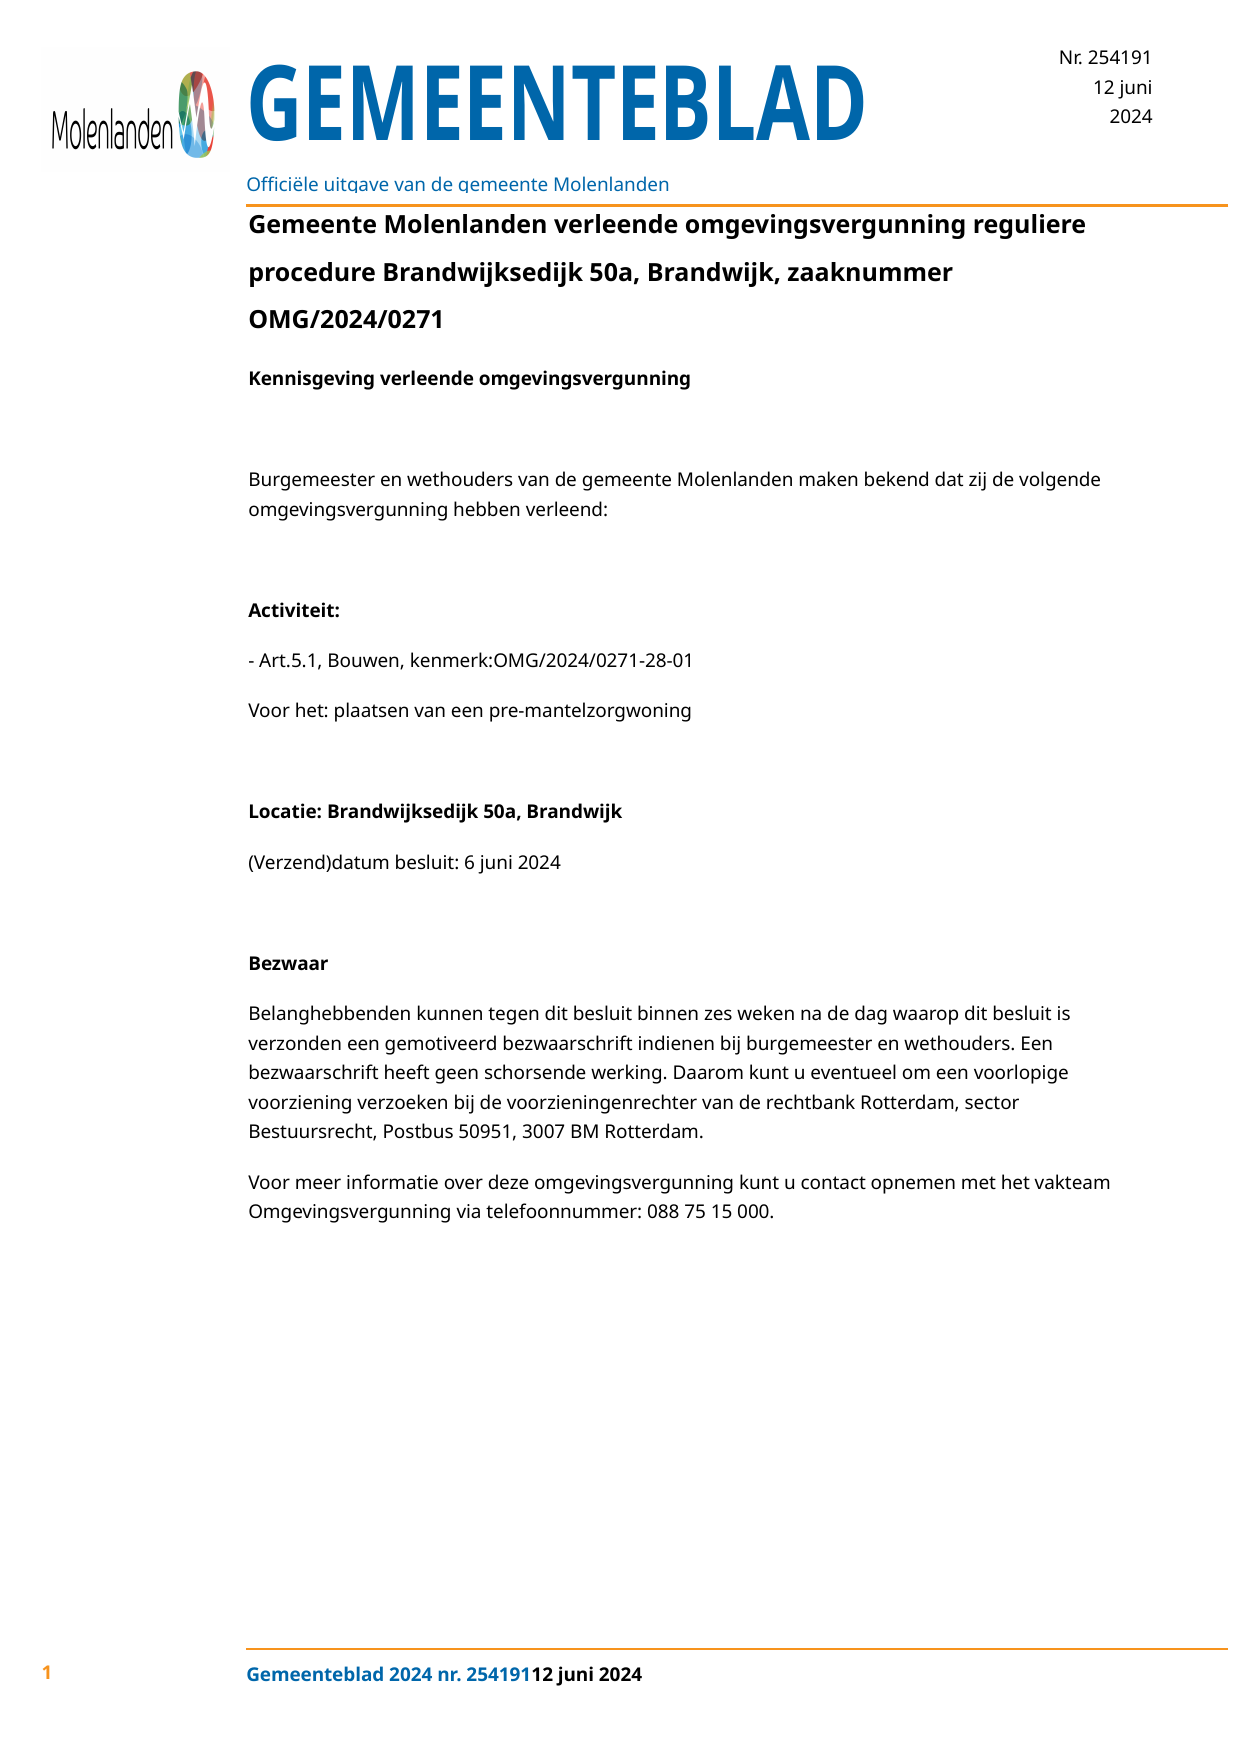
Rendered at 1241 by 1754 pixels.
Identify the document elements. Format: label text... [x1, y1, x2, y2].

text Voor meer informatie over deze omgevingsvergunning kunt u contact opnemen met het vakteam Omgevingsvergunning via telefoonnummer: 088 75 15 000. [248, 1169, 1152, 1224]
text Kennisgeving verleende omgevingsvergunning [248, 366, 1152, 391]
text Locatie: Brandwijksedijk 50a, Brandwijk [248, 798, 1152, 824]
text (Verzend)datum besluit: 6 juni 2024 [248, 849, 1152, 874]
text Bezwaar [248, 950, 1152, 975]
picture [41, 47, 231, 172]
text Gemeente Molenlanden verleende omgevingsvergunning reguliere procedure Brandwijksedijk 50a, Brandwijk, zaaknummer OMG/2024/0271 [248, 207, 1152, 336]
text Burgemeester en wethouders van de gemeente Molenlanden maken bekend dat zij de volgende omgevingsvergunning hebben verleend: [248, 466, 1152, 522]
text - Art.5.1, Bouwen, kenmerk:OMG/2024/0271-28-01 [248, 647, 1152, 673]
text Voor het: plaatsen van een pre-mantelzorgwoning [248, 698, 1152, 723]
text Activiteit: [248, 597, 1152, 622]
text Belanghebbenden kunnen tegen dit besluit binnen zes weken na de dag waarop dit besluit is verzonden een gemotiveerd bezwaarschrift indienen bij burgemeester en wethouders. Een bezwaarschrift heeft geen schorsende werking. Daarom kunt u eventueel om een voorlopige voorziening verzoeken bij de voorzieningenrechter van de rechtbank Rotterdam, sector Bestuursrecht, Postbus 50951, 3007 BM Rotterdam. [248, 1000, 1152, 1144]
